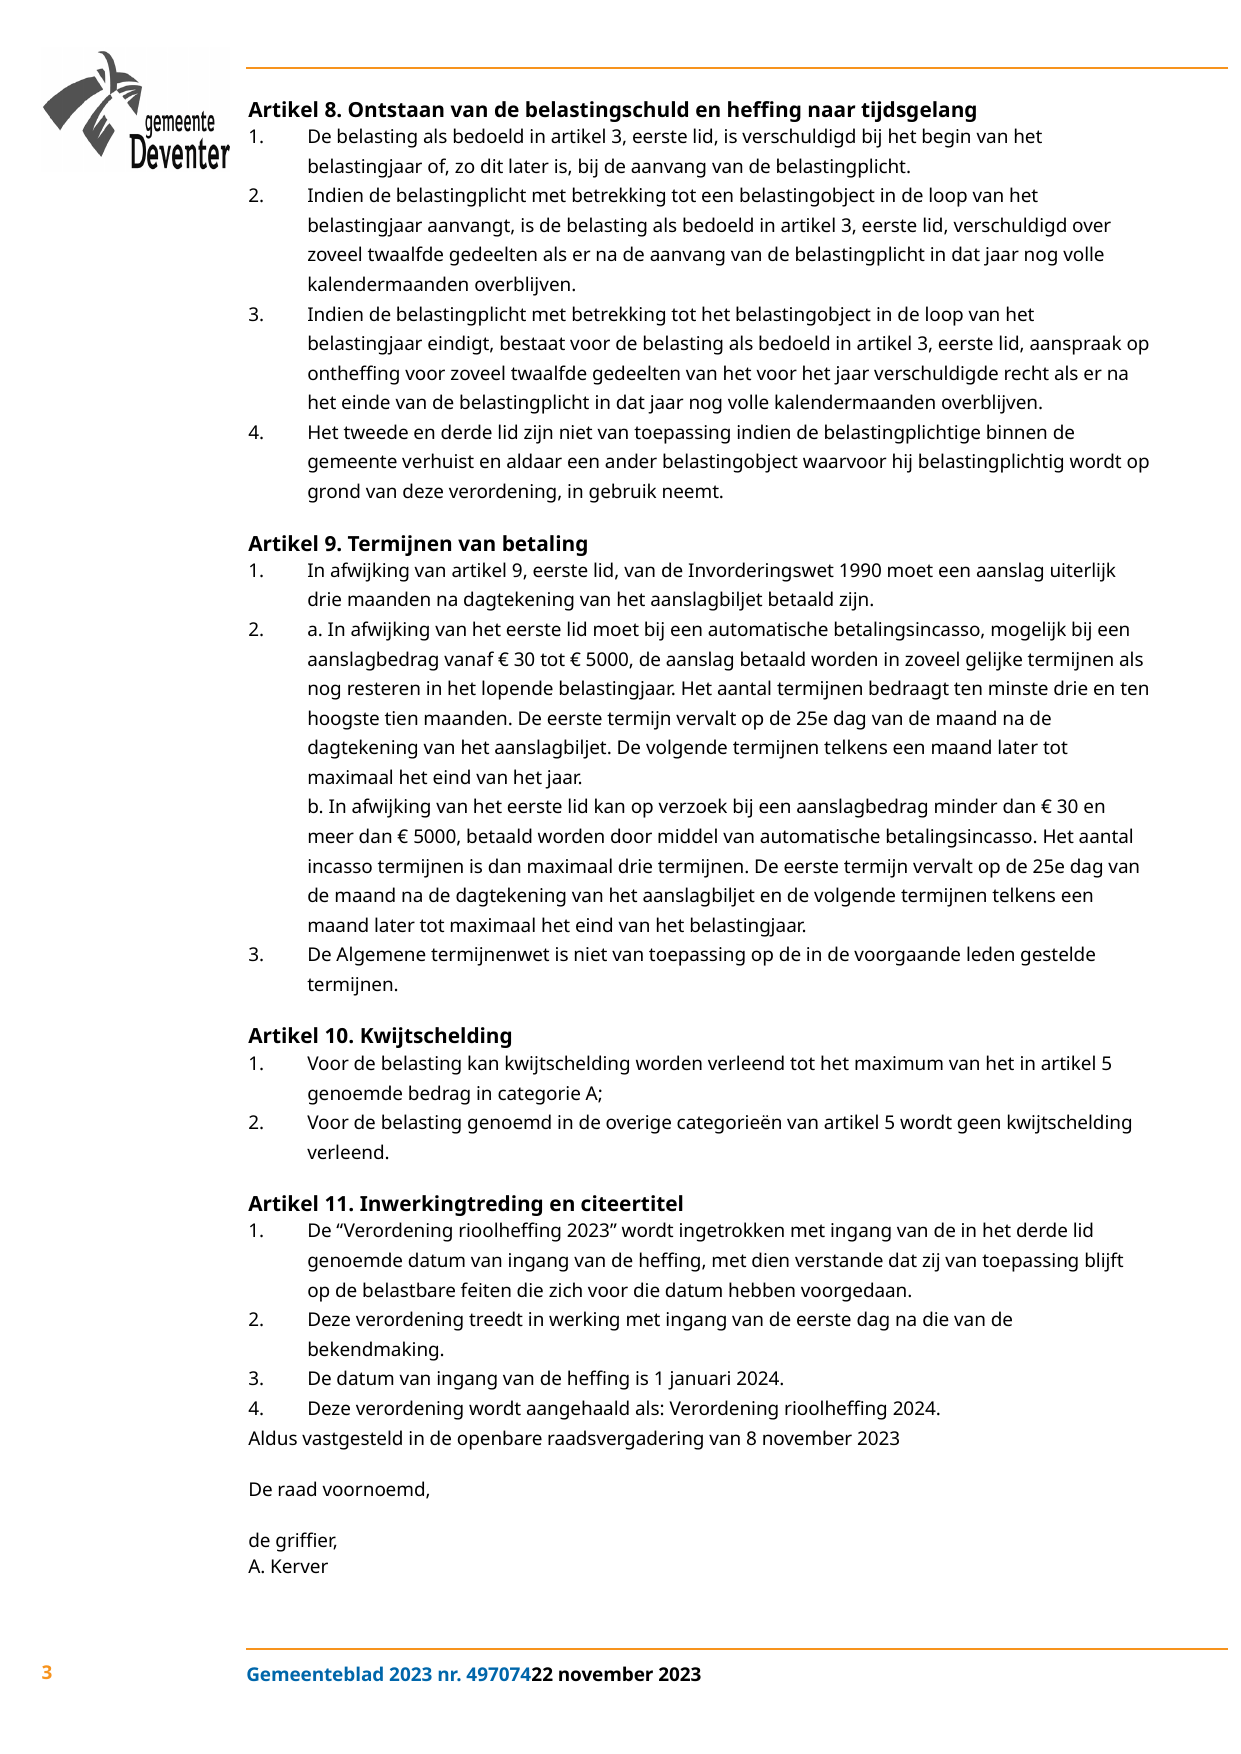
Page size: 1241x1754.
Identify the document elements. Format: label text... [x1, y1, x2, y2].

text de griffier, [248, 1528, 1152, 1553]
list De belasting als bedoeld in artikel 3, eerste lid, is verschuldigd bij het begin van het belastingjaar of, zo dit later is, bij de aanvang van de belastingplicht. [248, 123, 1152, 178]
list Voor de belasting genoemd in de overige categorieën van artikel 5 wordt geen kwijtschelding verleend. [248, 1109, 1152, 1164]
picture [41, 47, 231, 172]
list Deze verordening treedt in werking met ingang van de eerste dag na die van de bekendmaking. [248, 1306, 1152, 1362]
text Artikel 10. Kwijtschelding [248, 1022, 1152, 1050]
text Artikel 11. Inwerkingtreding en citeertitel [248, 1189, 1152, 1218]
text Artikel 9. Termijnen van betaling [248, 529, 1152, 557]
text A. Kerver [248, 1553, 1152, 1579]
list Indien de belastingplicht met betrekking tot het belastingobject in de loop van het belastingjaar eindigt, bestaat voor de belasting als bedoeld in artikel 3, eerste lid, aanspraak op ontheffing voor zoveel twaalfde gedeelten van het voor het jaar verschuldigde recht als er na het einde van de belastingplicht in dat jaar nog volle kalendermaanden overblijven. [248, 301, 1152, 415]
list Indien de belastingplicht met betrekking tot een belastingobject in de loop van het belastingjaar aanvangt, is de belasting als bedoeld in artikel 3, eerste lid, verschuldigd over zoveel twaalfde gedeelten als er na de aanvang van de belastingplicht in dat jaar nog volle kalendermaanden overblijven. [248, 182, 1152, 297]
list De Algemene termijnenwet is niet van toepassing op de in de voorgaande leden gestelde termijnen. [248, 942, 1152, 997]
list a. In afwijking van het eerste lid moet bij een automatische betalingsincasso, mogelijk bij een aanslagbedrag vanaf € 30 tot € 5000, de aanslag betaald worden in zoveel gelijke termijnen als nog resteren in het lopende belastingjaar. Het aantal termijnen bedraagt ten minste drie en ten hoogste tien maanden. De eerste termijn vervalt op de 25e dag van de maand na de dagtekening van het aanslagbiljet. De volgende termijnen telkens een maand later tot maximaal het eind van het jaar. [248, 616, 1152, 790]
list In afwijking van artikel 9, eerste lid, van de Invorderingswet 1990 moet een aanslag uiterlijk drie maanden na dagtekening van het aanslagbiljet betaald zijn. [248, 557, 1152, 612]
text Aldus vastgesteld in de openbare raadsvergadering van 8 november 2023 [248, 1425, 1152, 1451]
list Voor de belasting kan kwijtschelding worden verleend tot het maximum van het in artikel 5 genoemde bedrag in categorie A; [248, 1050, 1152, 1105]
list De datum van ingang van de heffing is 1 januari 2024. [248, 1366, 1152, 1391]
list Deze verordening wordt aangehaald als: Verordening rioolheffing 2024. [248, 1395, 1152, 1421]
list Het tweede en derde lid zijn niet van toepassing indien de belastingplichtige binnen de gemeente verhuist en aldaar een ander belastingobject waarvoor hij belastingplichtig wordt op grond van deze verordening, in gebruik neemt. [248, 419, 1152, 504]
text Artikel 8. Ontstaan van de belastingschuld en heffing naar tijdsgelang [248, 95, 1152, 123]
text De raad voornoemd, [248, 1476, 1152, 1502]
list De “Verordening rioolheffing 2023” wordt ingetrokken met ingang van de in het derde lid genoemde datum van ingang van de heffing, met dien verstande dat zij van toepassing blijft op de belastbare feiten die zich voor die datum hebben voorgedaan. [248, 1218, 1152, 1303]
list b. In afwijking van het eerste lid kan op verzoek bij een aanslagbedrag minder dan € 30 en meer dan € 5000, betaald worden door middel van automatische betalingsincasso. Het aantal incasso termijnen is dan maximaal drie termijnen. De eerste termijn vervalt op de 25e dag van de maand na de dagtekening van het aanslagbiljet en de volgende termijnen telkens een maand later tot maximaal het eind van het belastingjaar. [248, 794, 1152, 938]
